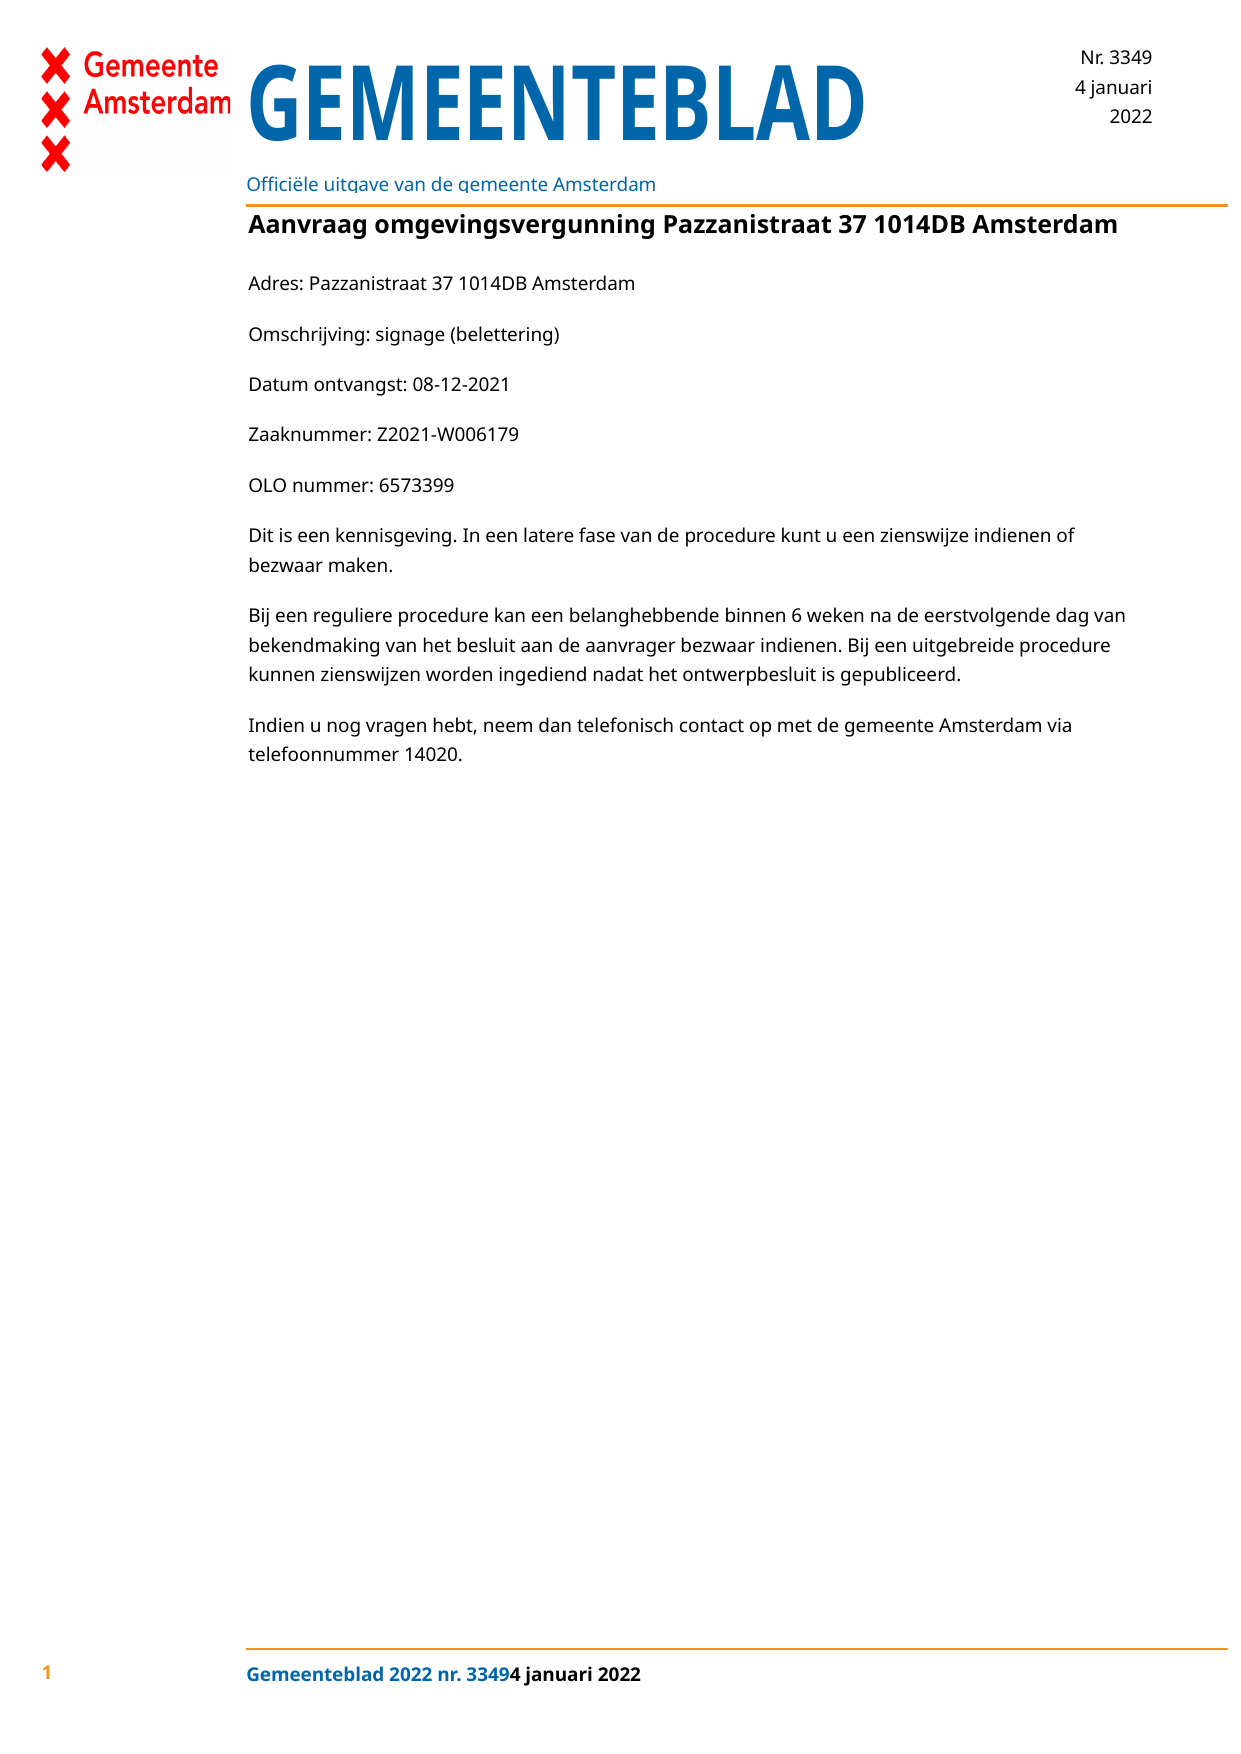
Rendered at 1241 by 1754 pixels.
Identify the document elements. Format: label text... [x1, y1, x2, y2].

text Datum ontvangst: 08-12-2021 [248, 371, 1152, 397]
text Indien u nog vragen hebt, neem dan telefonisch contact op met de gemeente Amsterdam via telefoonnummer 14020. [248, 712, 1152, 767]
text Bij een reguliere procedure kan een belanghebbende binnen 6 weken na de eerstvolgende dag van bekendmaking van het besluit aan de aanvrager bezwaar indienen. Bij een uitgebreide procedure kunnen zienswijzen worden ingediend nadat het ontwerpbesluit is gepubliceerd. [248, 602, 1152, 687]
text OLO nummer: 6573399 [248, 472, 1152, 498]
picture [41, 47, 231, 172]
text Dit is een kennisgeving. In een latere fase van de procedure kunt u een zienswijze indienen of bezwaar maken. [248, 522, 1152, 578]
text Aanvraag omgevingsvergunning Pazzanistraat 37 1014DB Amsterdam [248, 207, 1152, 241]
text Zaaknummer: Z2021-W006179 [248, 422, 1152, 447]
text Omschrijving: signage (belettering) [248, 321, 1152, 346]
text Adres: Pazzanistraat 37 1014DB Amsterdam [248, 270, 1152, 296]
